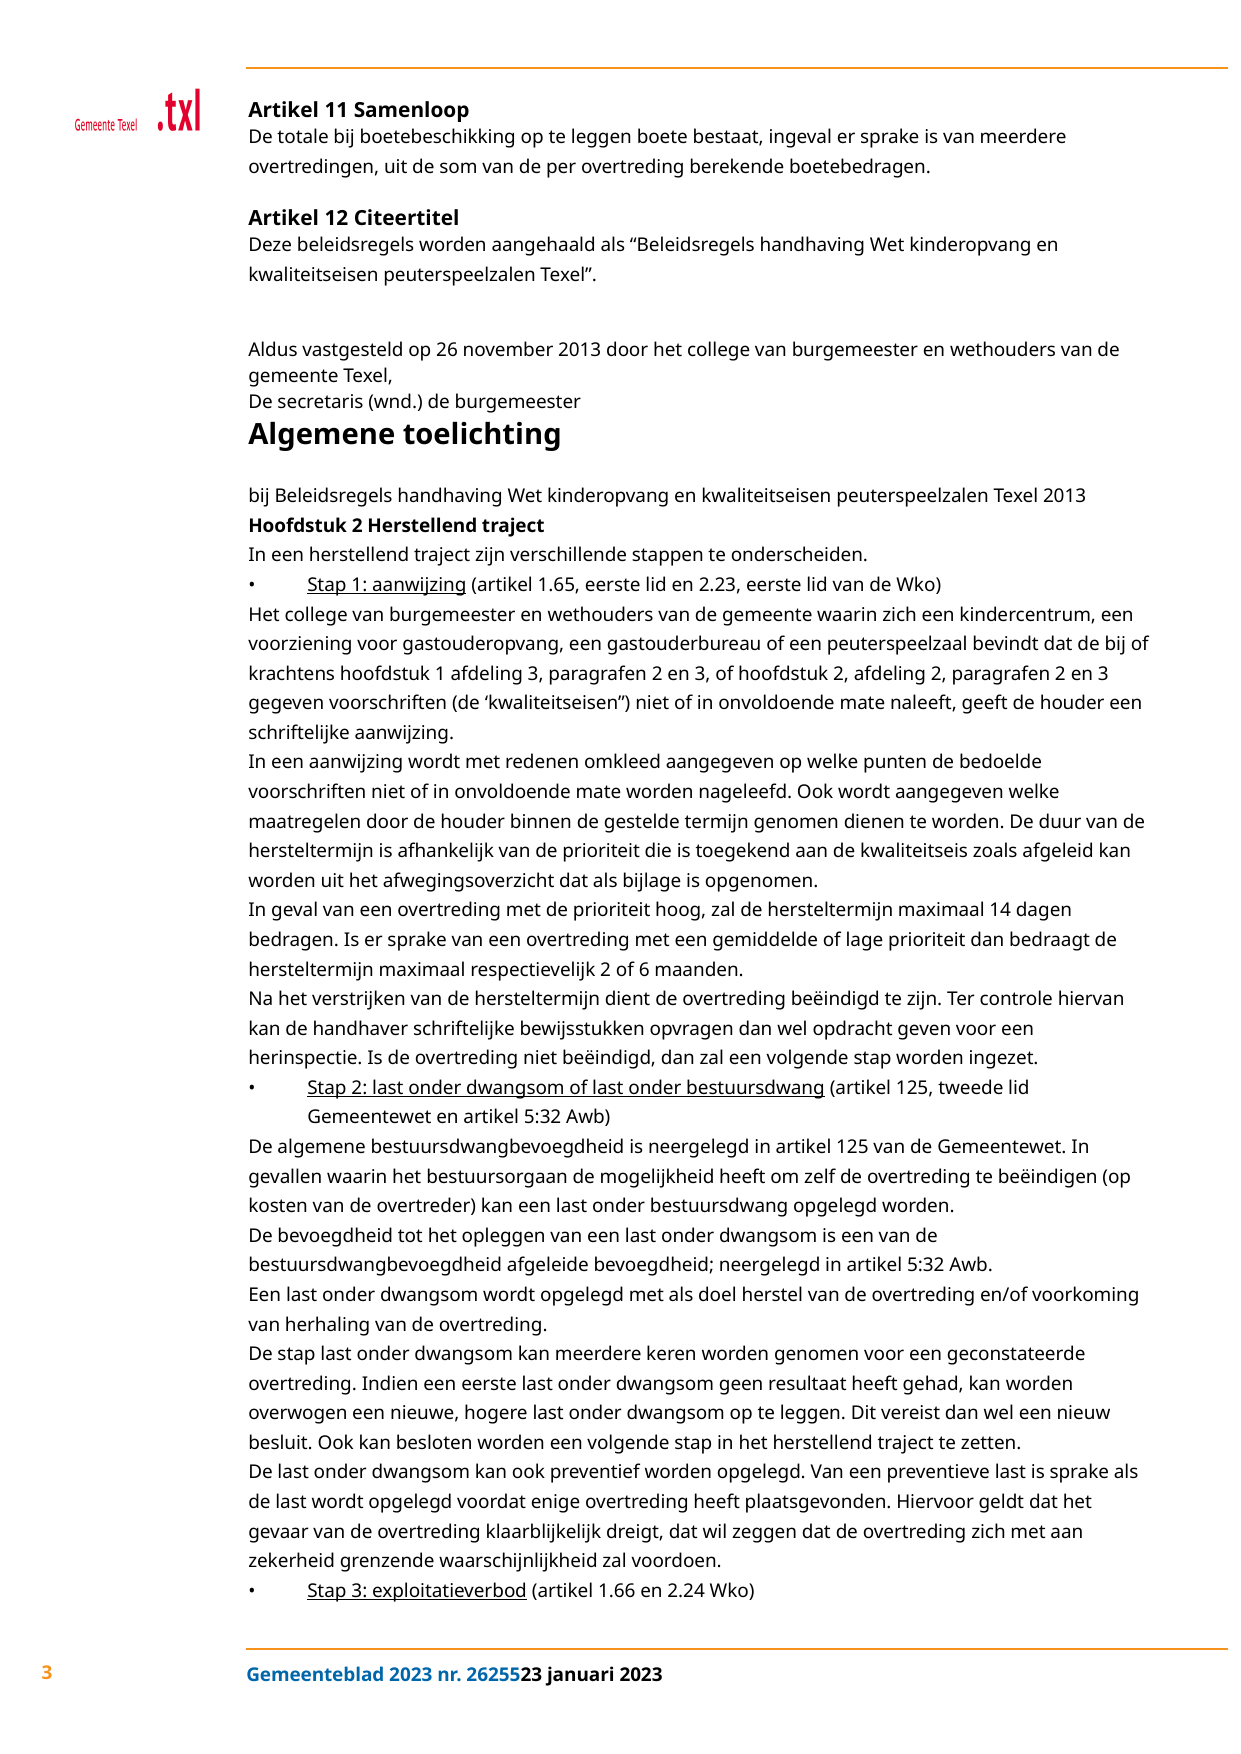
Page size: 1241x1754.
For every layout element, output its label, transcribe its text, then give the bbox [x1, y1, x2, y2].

list Stap 2: last onder dwangsom of last onder bestuursdwang (artikel 125, tweede lid Gemeentewet en artikel 5:32 Awb) [248, 1074, 1152, 1129]
text Deze beleidsregels worden aangehaald als “Beleidsregels handhaving Wet kinderopvang en kwaliteitseisen peuterspeelzalen Texel”. [248, 232, 1152, 287]
picture [41, 47, 231, 172]
text De last onder dwangsom kan ook preventief worden opgelegd. Van een preventieve last is sprake als de last wordt opgelegd voordat enige overtreding heeft plaatsgevonden. Hiervoor geldt dat het gevaar van de overtreding klaarblijkelijk dreigt, dat wil zeggen dat de overtreding zich met aan zekerheid grenzende waarschijnlijkheid zal voordoen. [248, 1459, 1152, 1573]
text Hoofdstuk 2 Herstellend traject [248, 512, 1152, 538]
text Algemene toelichting [248, 414, 1152, 453]
text In een aanwijzing wordt met redenen omkleed aangegeven op welke punten de bedoelde voorschriften niet of in onvoldoende mate worden nageleefd. Ook wordt aangegeven welke maatregelen door de houder binnen de gestelde termijn genomen dienen te worden. De duur van de hersteltermijn is afhankelijk van de prioriteit die is toegekend aan de kwaliteitseis zoals afgeleid kan worden uit het afwegingsoverzicht dat als bijlage is opgenomen. [248, 749, 1152, 893]
text De algemene bestuursdwangbevoegdheid is neergelegd in artikel 125 van de Gemeentewet. In gevallen waarin het bestuursorgaan de mogelijkheid heeft om zelf de overtreding te beëindigen (op kosten van de overtreder) kan een last onder bestuursdwang opgelegd worden. [248, 1133, 1152, 1218]
text Aldus vastgesteld op 26 november 2013 door het college van burgemeester en wethouders van de gemeente Texel, [248, 336, 1152, 388]
text Artikel 11 Samenloop [248, 95, 1152, 123]
text Na het verstrijken van de hersteltermijn dient de overtreding beëindigd te zijn. Ter controle hiervan kan de handhaver schriftelijke bewijsstukken opvragen dan wel opdracht geven voor een herinspectie. Is de overtreding niet beëindigd, dan zal een volgende stap worden ingezet. [248, 985, 1152, 1070]
list Stap 1: aanwijzing (artikel 1.65, eerste lid en 2.23, eerste lid van de Wko) [248, 571, 1152, 597]
text Artikel 12 Citeertitel [248, 203, 1152, 232]
text De stap last onder dwangsom kan meerdere keren worden genomen voor een geconstateerde overtreding. Indien een eerste last onder dwangsom geen resultaat heeft gehad, kan worden overwogen een nieuwe, hogere last onder dwangsom op te leggen. Dit vereist dan wel een nieuw besluit. Ook kan besloten worden een volgende stap in het herstellend traject te zetten. [248, 1340, 1152, 1455]
text In een herstellend traject zijn verschillende stappen te onderscheiden. [248, 542, 1152, 567]
text De totale bij boetebeschikking op te leggen boete bestaat, ingeval er sprake is van meerdere overtredingen, uit de som van de per overtreding berekende boetebedragen. [248, 123, 1152, 178]
text De bevoegdheid tot het opleggen van een last onder dwangsom is een van de bestuursdwangbevoegdheid afgeleide bevoegdheid; neergelegd in artikel 5:32 Awb. [248, 1222, 1152, 1277]
list Stap 3: exploitatieverbod (artikel 1.66 en 2.24 Wko) [248, 1577, 1152, 1603]
text bij Beleidsregels handhaving Wet kinderopvang en kwaliteitseisen peuterspeelzalen Texel 2013 [248, 482, 1152, 508]
text In geval van een overtreding met de prioriteit hoog, zal de hersteltermijn maximaal 14 dagen bedragen. Is er sprake van een overtreding met een gemiddelde of lage prioriteit dan bedraagt de hersteltermijn maximaal respectievelijk 2 of 6 maanden. [248, 897, 1152, 982]
text Het college van burgemeester en wethouders van de gemeente waarin zich een kindercentrum, een voorziening voor gastouderopvang, een gastouderbureau of een peuterspeelzaal bevindt dat de bij of krachtens hoofdstuk 1 afdeling 3, paragrafen 2 en 3, of hoofdstuk 2, afdeling 2, paragrafen 2 en 3 gegeven voorschriften (de ‘kwaliteitseisen”) niet of in onvoldoende mate naleeft, geeft de houder een schriftelijke aanwijzing. [248, 601, 1152, 745]
text De secretaris (wnd.) de burgemeester [248, 388, 1152, 414]
text Een last onder dwangsom wordt opgelegd met als doel herstel van de overtreding en/of voorkoming van herhaling van de overtreding. [248, 1281, 1152, 1337]
